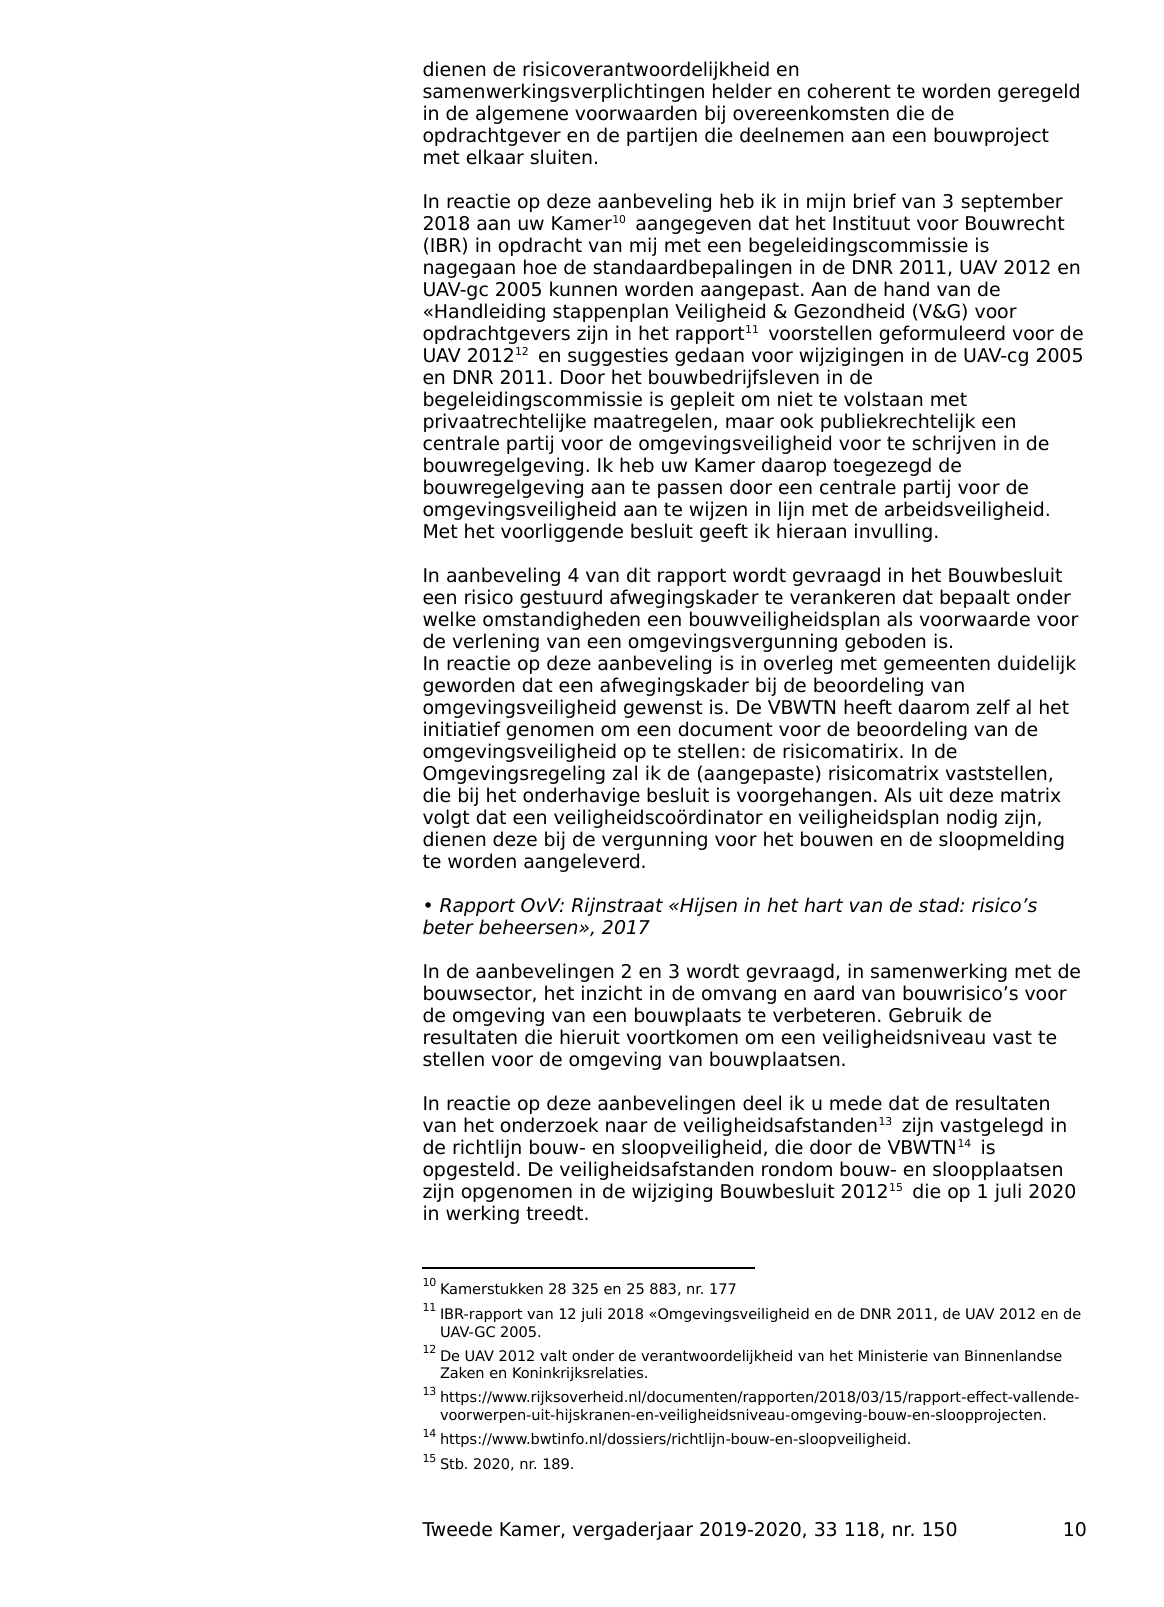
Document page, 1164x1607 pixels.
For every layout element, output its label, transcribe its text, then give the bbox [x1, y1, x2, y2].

text In aanbeveling 4 van dit rapport wordt gevraagd in het Bouwbesluit een risico gestuurd afwegingskader te verankeren dat bepaalt onder welke omstandigheden een bouwveiligheidsplan als voorwaarde voor de verlening van een omgevingsvergunning geboden is. [422, 565, 1087, 653]
subtitle • Rapport OvV: Rijnstraat «Hijsen in het hart van de stad: risico’s beter beheersen», 2017 [422, 895, 1087, 939]
text In reactie op deze aanbevelingen deel ik u mede dat de resultaten van het onderzoek naar de veiligheidsafstanden zijn vastgelegd in de richtlijn bouw- en sloopveiligheid, die door de VBWTN is opgesteld. De veiligheidsafstanden rondom bouw- en sloopplaatsen zijn opgenomen in de wijziging Bouwbesluit 2012 die op 1 juli 2020 in werking treedt. [422, 1093, 1087, 1225]
text https://www.rijksoverheid.nl/documenten/rapporten/2018/03/15/rapport-effect-vallende-voorwerpen-uit-hijskranen-en-veiligheidsniveau-omgeving-bouw-en-sloopprojecten. [422, 1385, 1087, 1424]
text Kamerstukken 28 325 en 25 883, nr. 177 [422, 1277, 1087, 1299]
text dienen de risicoverantwoordelijkheid en samenwerkingsverplichtingen helder en coherent te worden geregeld in de algemene voorwaarden bij overeenkomsten die de opdrachtgever en de partijen die deelnemen aan een bouwproject met elkaar sluiten. [422, 59, 1087, 169]
text IBR-rapport van 12 juli 2018 «Omgevingsveiligheid en de DNR 2011, de UAV 2012 en de UAV-GC 2005. [422, 1302, 1087, 1341]
text De UAV 2012 valt onder de verantwoordelijkheid van het Ministerie van Binnenlandse Zaken en Koninkrijksrelaties. [422, 1343, 1087, 1382]
text In reactie op deze aanbeveling is in overleg met gemeenten duidelijk geworden dat een afwegingskader bij de beoordeling van omgevingsveiligheid gewenst is. De VBWTN heeft daarom zelf al het initiatief genomen om een document voor de beoordeling van de omgevingsveiligheid op te stellen: de risicomatirix. In de Omgevingsregeling zal ik de (aangepaste) risicomatrix vaststellen, die bij het onderhavige besluit is voorgehangen. Als uit deze matrix volgt dat een veiligheidscoördinator en veiligheidsplan nodig zijn, dienen deze bij de vergunning voor het bouwen en de sloopmelding te worden aangeleverd. [422, 653, 1087, 873]
text https://www.bwtinfo.nl/dossiers/richtlijn-bouw-en-sloopveiligheid. [422, 1427, 1087, 1449]
text In de aanbevelingen 2 en 3 wordt gevraagd, in samenwerking met de bouwsector, het inzicht in de omvang en aard van bouwrisico’s voor de omgeving van een bouwplaats te verbeteren. Gebruik de resultaten die hieruit voortkomen om een veiligheidsniveau vast te stellen voor de omgeving van bouwplaatsen. [422, 961, 1087, 1071]
text Stb. 2020, nr. 189. [422, 1452, 1087, 1474]
text In reactie op deze aanbeveling heb ik in mijn brief van 3 september 2018 aan uw Kamer aangegeven dat het Instituut voor Bouwrecht (IBR) in opdracht van mij met een begeleidingscommissie is nagegaan hoe de standaardbepalingen in de DNR 2011, UAV 2012 en UAV-gc 2005 kunnen worden aangepast. Aan de hand van de «Handleiding stappenplan Veiligheid & Gezondheid (V&G) voor opdrachtgevers zijn in het rapport voorstellen geformuleerd voor de UAV 2012 en suggesties gedaan voor wijzigingen in de UAV-cg 2005 en DNR 2011. Door het bouwbedrijfsleven in de begeleidingscommissie is gepleit om niet te volstaan met privaatrechtelijke maatregelen, maar ook publiekrechtelijk een centrale partij voor de omgevingsveiligheid voor te schrijven in de bouwregelgeving. Ik heb uw Kamer daarop toegezegd de bouwregelgeving aan te passen door een centrale partij voor de omgevingsveiligheid aan te wijzen in lijn met de arbeidsveiligheid. Met het voorliggende besluit geeft ik hieraan invulling. [422, 191, 1087, 543]
